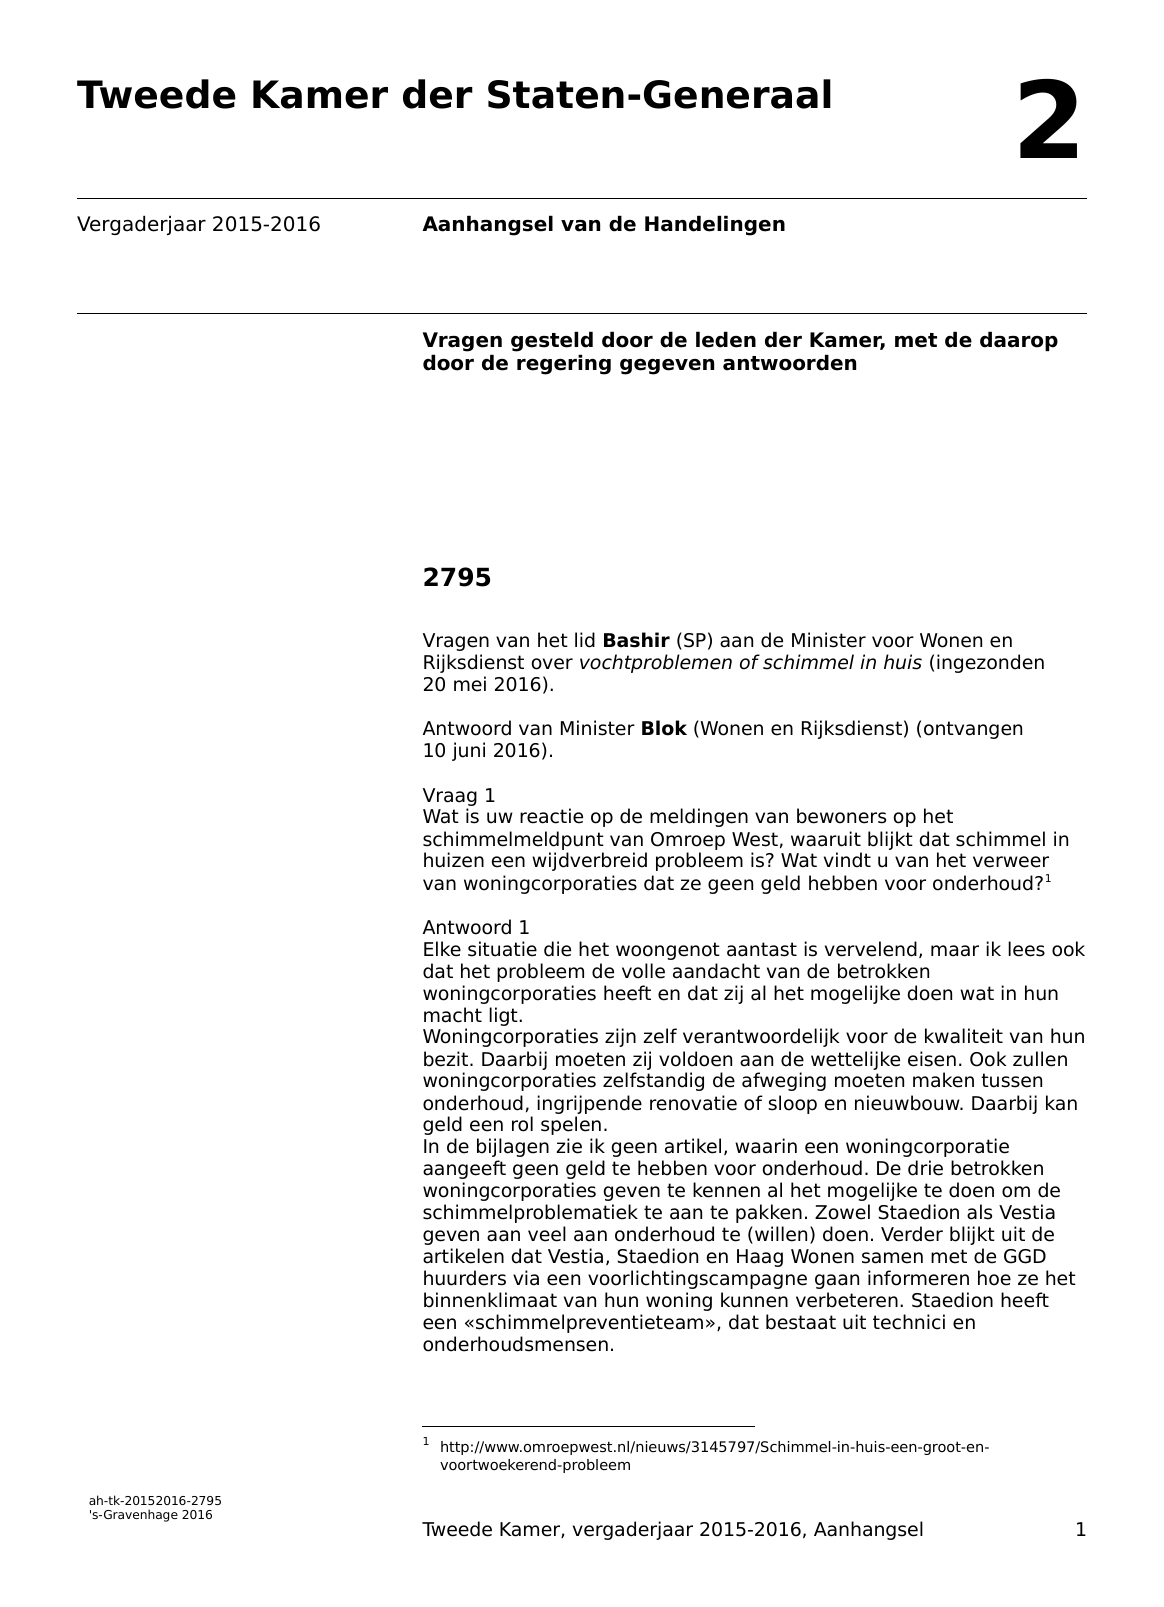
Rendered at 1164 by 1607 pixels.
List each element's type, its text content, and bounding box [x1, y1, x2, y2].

text Elke situatie die het woongenot aantast is vervelend, maar ik lees ook dat het probleem de volle aandacht van de betrokken woningcorporaties heeft en dat zij al het mogelijke doen wat in hun macht ligt. [422, 938, 1087, 1026]
text In de bijlagen zie ik geen artikel, waarin een woningcorporatie aangeeft geen geld te hebben voor onderhoud. De drie betrokken woningcorporaties geven te kennen al het mogelijke te doen om de schimmelproblematiek te aan te pakken. Zowel Staedion als Vestia geven aan veel aan onderhoud te (willen) doen. Verder blijkt uit de artikelen dat Vestia, Staedion en Haag Wonen samen met de GGD huurders via een voorlichtingscampagne gaan informeren hoe ze het binnenklimaat van hun woning kunnen verbeteren. Staedion heeft een «schimmelpreventieteam», dat bestaat uit technici en onderhoudsmensen. [422, 1136, 1087, 1356]
table_header Tweede Kamer der Staten-Generaal [77, 59, 886, 198]
table_cell Aanhangsel van de Handelingen [422, 199, 1087, 313]
text Vraag 1 [422, 784, 1087, 806]
text ah-tk-20152016-2795 [88, 1494, 323, 1508]
text Antwoord 1 [422, 917, 1087, 938]
text Woningcorporaties zijn zelf verantwoordelijk voor de kwaliteit van hun bezit. Daarbij moeten zij voldoen aan de wettelijke eisen. Ook zullen woningcorporaties zelfstandig de afweging moeten maken tussen onderhoud, ingrijpende renovatie of sloop en nieuwbouw. Daarbij kan geld een rol spelen. [422, 1026, 1087, 1136]
table_cell Vragen gesteld door de leden der Kamer, met de daarop door de regering gegeven antwoorden [422, 314, 1087, 375]
table_cell Vergaderjaar 2015-2016 [77, 199, 422, 313]
table_header 2 [886, 59, 1087, 198]
text Antwoord van Minister Blok (Wonen en Rijksdienst) (ontvangen 10 juni 2016). [422, 718, 1087, 762]
text http://www.omroepwest.nl/nieuws/3145797/Schimmel-in-huis-een-groot-en-voortwoekerend-probleem [422, 1435, 1087, 1474]
text 2795 [422, 563, 1087, 592]
table_cell [77, 314, 422, 375]
text Vragen van het lid Bashir (SP) aan de Minister voor Wonen en Rijksdienst over vochtproblemen of schimmel in huis (ingezonden 20 mei 2016). [422, 630, 1087, 696]
text Wat is uw reactie op de meldingen van bewoners op het schimmelmeldpunt van Omroep West, waaruit blijkt dat schimmel in huizen een wijdverbreid probleem is? Wat vindt u van het verweer van woningcorporaties dat ze geen geld hebben voor onderhoud? [422, 806, 1087, 894]
text 's-Gravenhage 2016 [88, 1508, 323, 1522]
